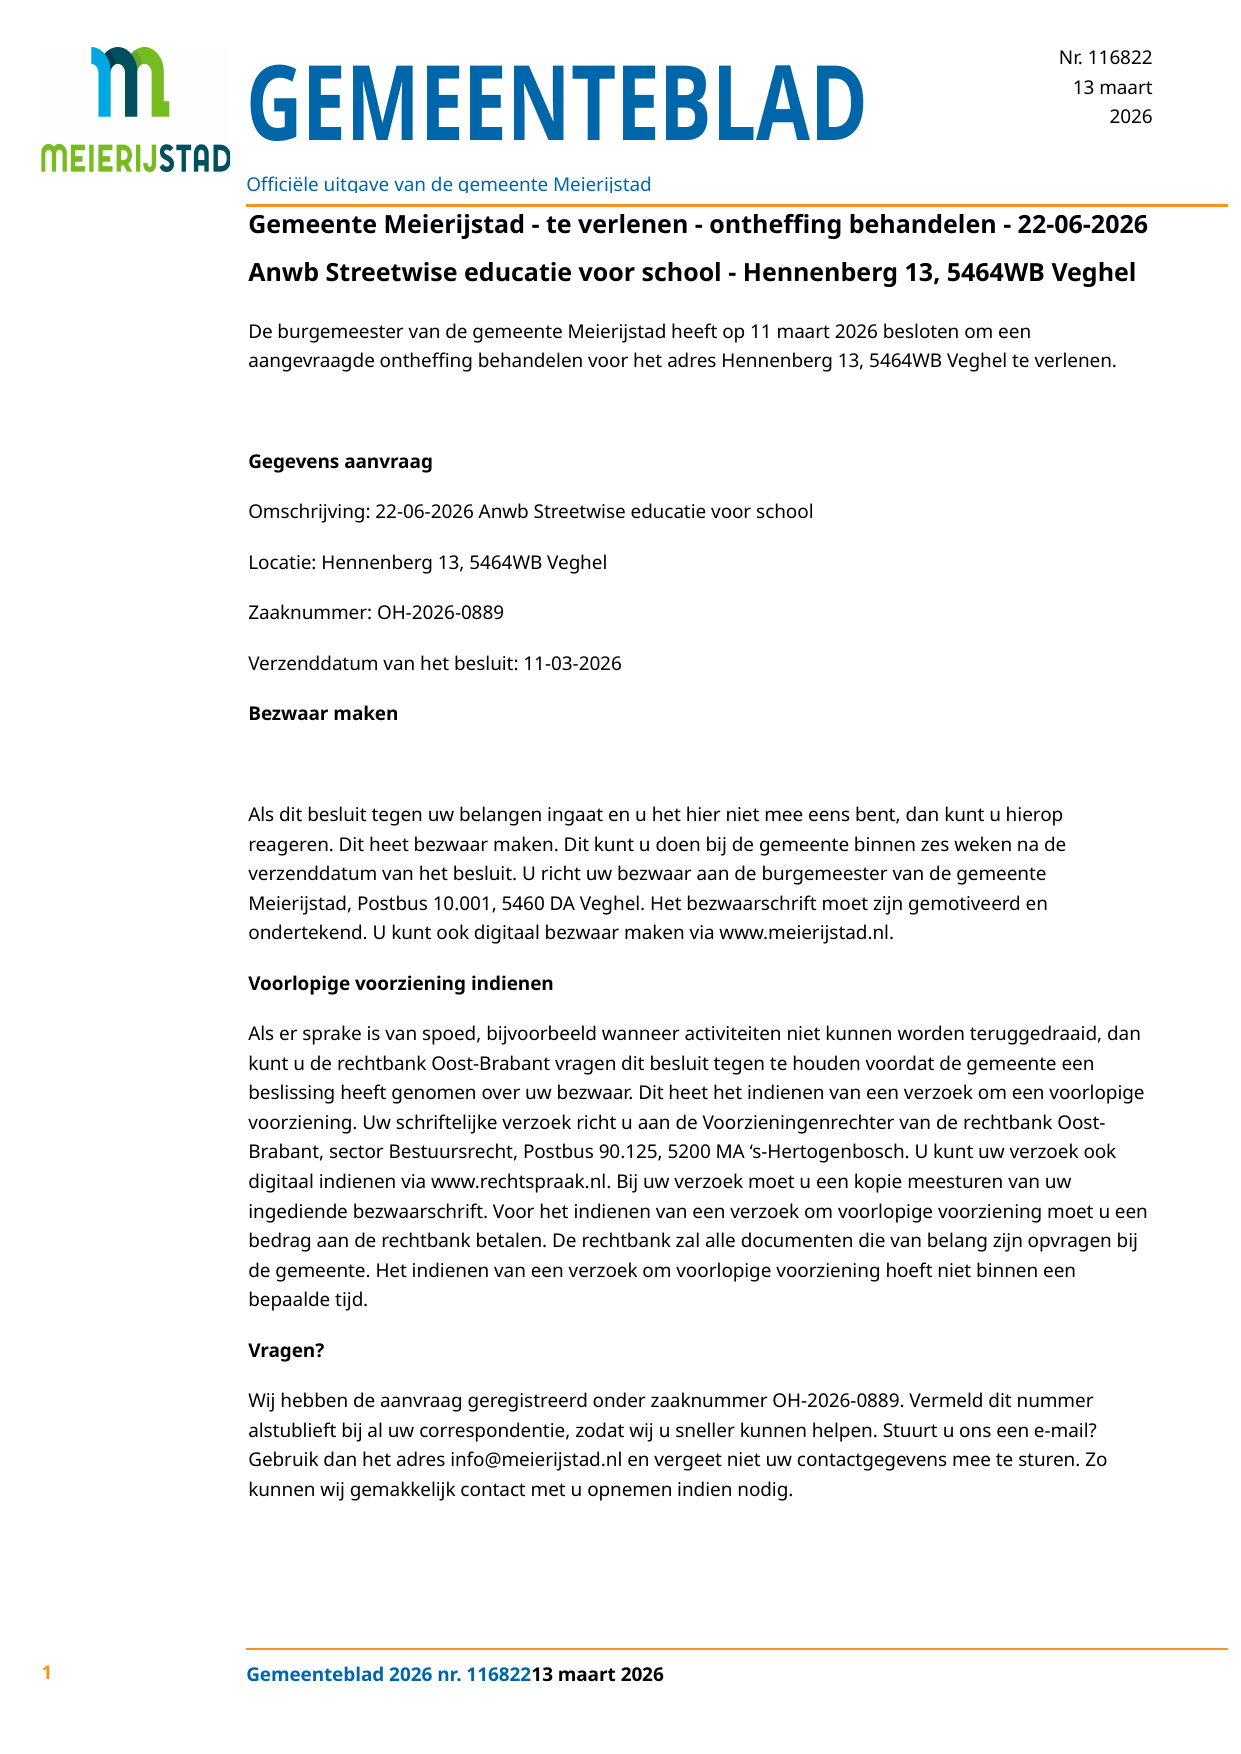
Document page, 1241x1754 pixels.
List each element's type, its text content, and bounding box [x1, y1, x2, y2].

text Omschrijving: 22-06-2026 Anwb Streetwise educatie voor school [248, 499, 1152, 524]
text Voorlopige voorziening indienen [248, 970, 1152, 996]
text Verzenddatum van het besluit: 11-03-2026 [248, 650, 1152, 676]
text Als dit besluit tegen uw belangen ingaat en u het hier niet mee eens bent, dan kunt u hierop reageren. Dit heet bezwaar maken. Dit kunt u doen bij de gemeente binnen zes weken na de verzenddatum van het besluit. U richt uw bezwaar aan de burgemeester van de gemeente Meierijstad, Postbus 10.001, 5460 DA Veghel. Het bezwaarschrift moet zijn gemotiveerd en ondertekend. U kunt ook digitaal bezwaar maken via www.meierijstad.nl. [248, 801, 1152, 945]
text Gegevens aanvraag [248, 448, 1152, 474]
text Zaaknummer: OH-2026-0889 [248, 599, 1152, 625]
text Wij hebben de aanvraag geregistreerd onder zaaknummer OH-2026-0889. Vermeld dit nummer alstublieft bij al uw correspondentie, zodat wij u sneller kunnen helpen. Stuurt u ons een e-mail? Gebruik dan het adres info@meierijstad.nl en vergeet niet uw contactgegevens mee te sturen. Zo kunnen wij gemakkelijk contact met u opnemen indien nodig. [248, 1387, 1152, 1502]
text Als er sprake is van spoed, bijvoorbeeld wanneer activiteiten niet kunnen worden teruggedraaid, dan kunt u de rechtbank Oost-Brabant vragen dit besluit tegen te houden voordat de gemeente een beslissing heeft genomen over uw bezwaar. Dit heet het indienen van een verzoek om een voorlopige voorziening. Uw schriftelijke verzoek richt u aan de Voorzieningenrechter van de rechtbank Oost-Brabant, sector Bestuursrecht, Postbus 90.125, 5200 MA ‘s-Hertogenbosch. U kunt uw verzoek ook digitaal indienen via www.rechtspraak.nl. Bij uw verzoek moet u een kopie meesturen van uw ingediende bezwaarschrift. Voor het indienen van een verzoek om voorlopige voorziening moet u een bedrag aan de rechtbank betalen. De rechtbank zal alle documenten die van belang zijn opvragen bij de gemeente. Het indienen van een verzoek om voorlopige voorziening hoeft niet binnen een bepaalde tijd. [248, 1020, 1152, 1312]
text Gemeente Meierijstad - te verlenen - ontheffing behandelen - 22-06-2026 Anwb Streetwise educatie voor school - Hennenberg 13, 5464WB Veghel [248, 207, 1152, 288]
text Bezwaar maken [248, 700, 1152, 726]
text De burgemeester van de gemeente Meierijstad heeft op 11 maart 2026 besloten om een aangevraagde ontheffing behandelen voor het adres Hennenberg 13, 5464WB Veghel te verlenen. [248, 318, 1152, 373]
text Locatie: Hennenberg 13, 5464WB Veghel [248, 549, 1152, 575]
picture [41, 47, 231, 172]
text Vragen? [248, 1337, 1152, 1363]
